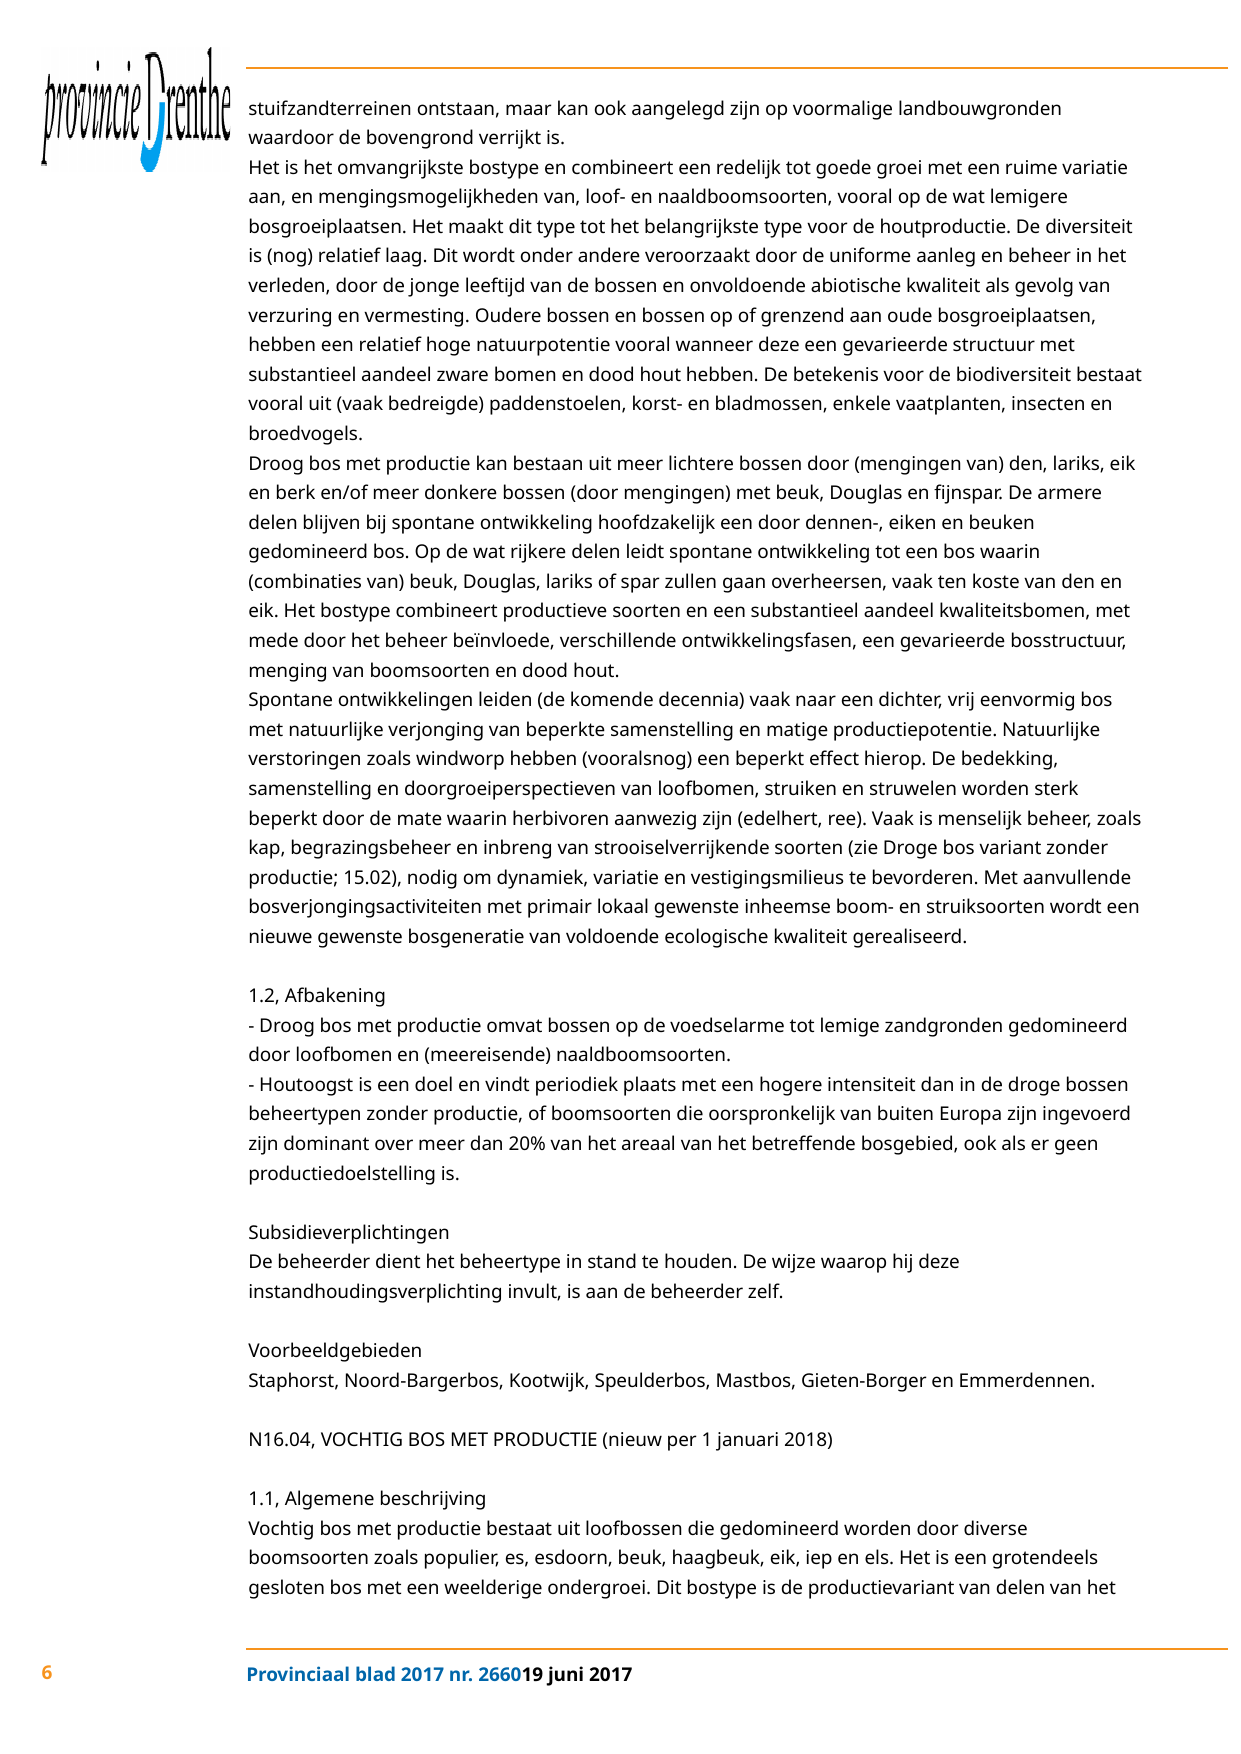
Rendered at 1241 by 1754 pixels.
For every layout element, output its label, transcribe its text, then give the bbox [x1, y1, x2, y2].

text De beheerder dient het beheertype in stand te houden. De wijze waarop hij deze instandhoudingsverplichting invult, is aan de beheerder zelf. [248, 1248, 1152, 1304]
picture [41, 47, 231, 172]
text Het is het omvangrijkste bostype en combineert een redelijk tot goede groei met een ruime variatie aan, en mengingsmogelijkheden van, loof- en naaldboomsoorten, vooral op de wat lemigere bosgroeiplaatsen. Het maakt dit type tot het belangrijkste type voor de houtproductie. De diversiteit is (nog) relatief laag. Dit wordt onder andere veroorzaakt door de uniforme aanleg en beheer in het verleden, door de jonge leeftijd van de bossen en onvoldoende abiotische kwaliteit als gevolg van verzuring en vermesting. Oudere bossen en bossen op of grenzend aan oude bosgroeiplaatsen, hebben een relatief hoge natuurpotentie vooral wanneer deze een gevarieerde structuur met substantieel aandeel zware bomen en dood hout hebben. De betekenis voor de biodiversiteit bestaat vooral uit (vaak bedreigde) paddenstoelen, korst- en bladmossen, enkele vaatplanten, insecten en broedvogels. [248, 154, 1152, 446]
text Vochtig bos met productie bestaat uit loofbossen die gedomineerd worden door diverse boomsoorten zoals populier, es, esdoorn, beuk, haagbeuk, eik, iep en els. Het is een grotendeels gesloten bos met een weelderige ondergroei. Dit bostype is de productievariant van delen van het [248, 1515, 1152, 1600]
text Subsidieverplichtingen [248, 1219, 1152, 1245]
text N16.04, VOCHTIG BOS MET PRODUCTIE (nieuw per 1 januari 2018) [248, 1426, 1152, 1452]
text Droog bos met productie kan bestaan uit meer lichtere bossen door (mengingen van) den, lariks, eik en berk en/of meer donkere bossen (door mengingen) met beuk, Douglas en fijnspar. De armere delen blijven bij spontane ontwikkeling hoofdzakelijk een door dennen-, eiken en beuken gedomineerd bos. Op de wat rijkere delen leidt spontane ontwikkeling tot een bos waarin (combinaties van) beuk, Douglas, lariks of spar zullen gaan overheersen, vaak ten koste van den en eik. Het bostype combineert productieve soorten en een substantieel aandeel kwaliteitsbomen, met mede door het beheer beïnvloede, verschillende ontwikkelingsfasen, een gevarieerde bosstructuur, menging van boomsoorten en dood hout. [248, 450, 1152, 683]
text Spontane ontwikkelingen leiden (de komende decennia) vaak naar een dichter, vrij eenvormig bos met natuurlijke verjonging van beperkte samenstelling en matige productiepotentie. Natuurlijke verstoringen zoals windworp hebben (vooralsnog) een beperkt effect hierop. De bedekking, samenstelling en doorgroeiperspectieven van loofbomen, struiken en struwelen worden sterk beperkt door de mate waarin herbivoren aanwezig zijn (edelhert, ree). Vaak is menselijk beheer, zoals kap, begrazingsbeheer en inbreng van strooiselverrijkende soorten (zie Droge bos variant zonder productie; 15.02), nodig om dynamiek, variatie en vestigingsmilieus te bevorderen. Met aanvullende bosverjongingsactiviteiten met primair lokaal gewenste inheemse boom- en struiksoorten wordt een nieuwe gewenste bosgeneratie van voldoende ecologische kwaliteit gerealiseerd. [248, 686, 1152, 949]
text 1.1, Algemene beschrijving [248, 1485, 1152, 1511]
text Staphorst, Noord-Bargerbos, Kootwijk, Speulderbos, Mastbos, Gieten-Borger en Emmerdennen. [248, 1367, 1152, 1393]
text Voorbeeldgebieden [248, 1337, 1152, 1363]
text stuifzandterreinen ontstaan, maar kan ook aangelegd zijn op voormalige landbouwgronden waardoor de bovengrond verrijkt is. [248, 95, 1152, 150]
text - Houtoogst is een doel en vindt periodiek plaats met een hogere intensiteit dan in de droge bossen beheertypen zonder productie, of boomsoorten die oorspronkelijk van buiten Europa zijn ingevoerd zijn dominant over meer dan 20% van het areaal van het betreffende bosgebied, ook als er geen productiedoelstelling is. [248, 1071, 1152, 1186]
text 1.2, Afbakening [248, 982, 1152, 1008]
text - Droog bos met productie omvat bossen op de voedselarme tot lemige zandgronden gedomineerd door loofbomen en (meereisende) naaldboomsoorten. [248, 1012, 1152, 1067]
